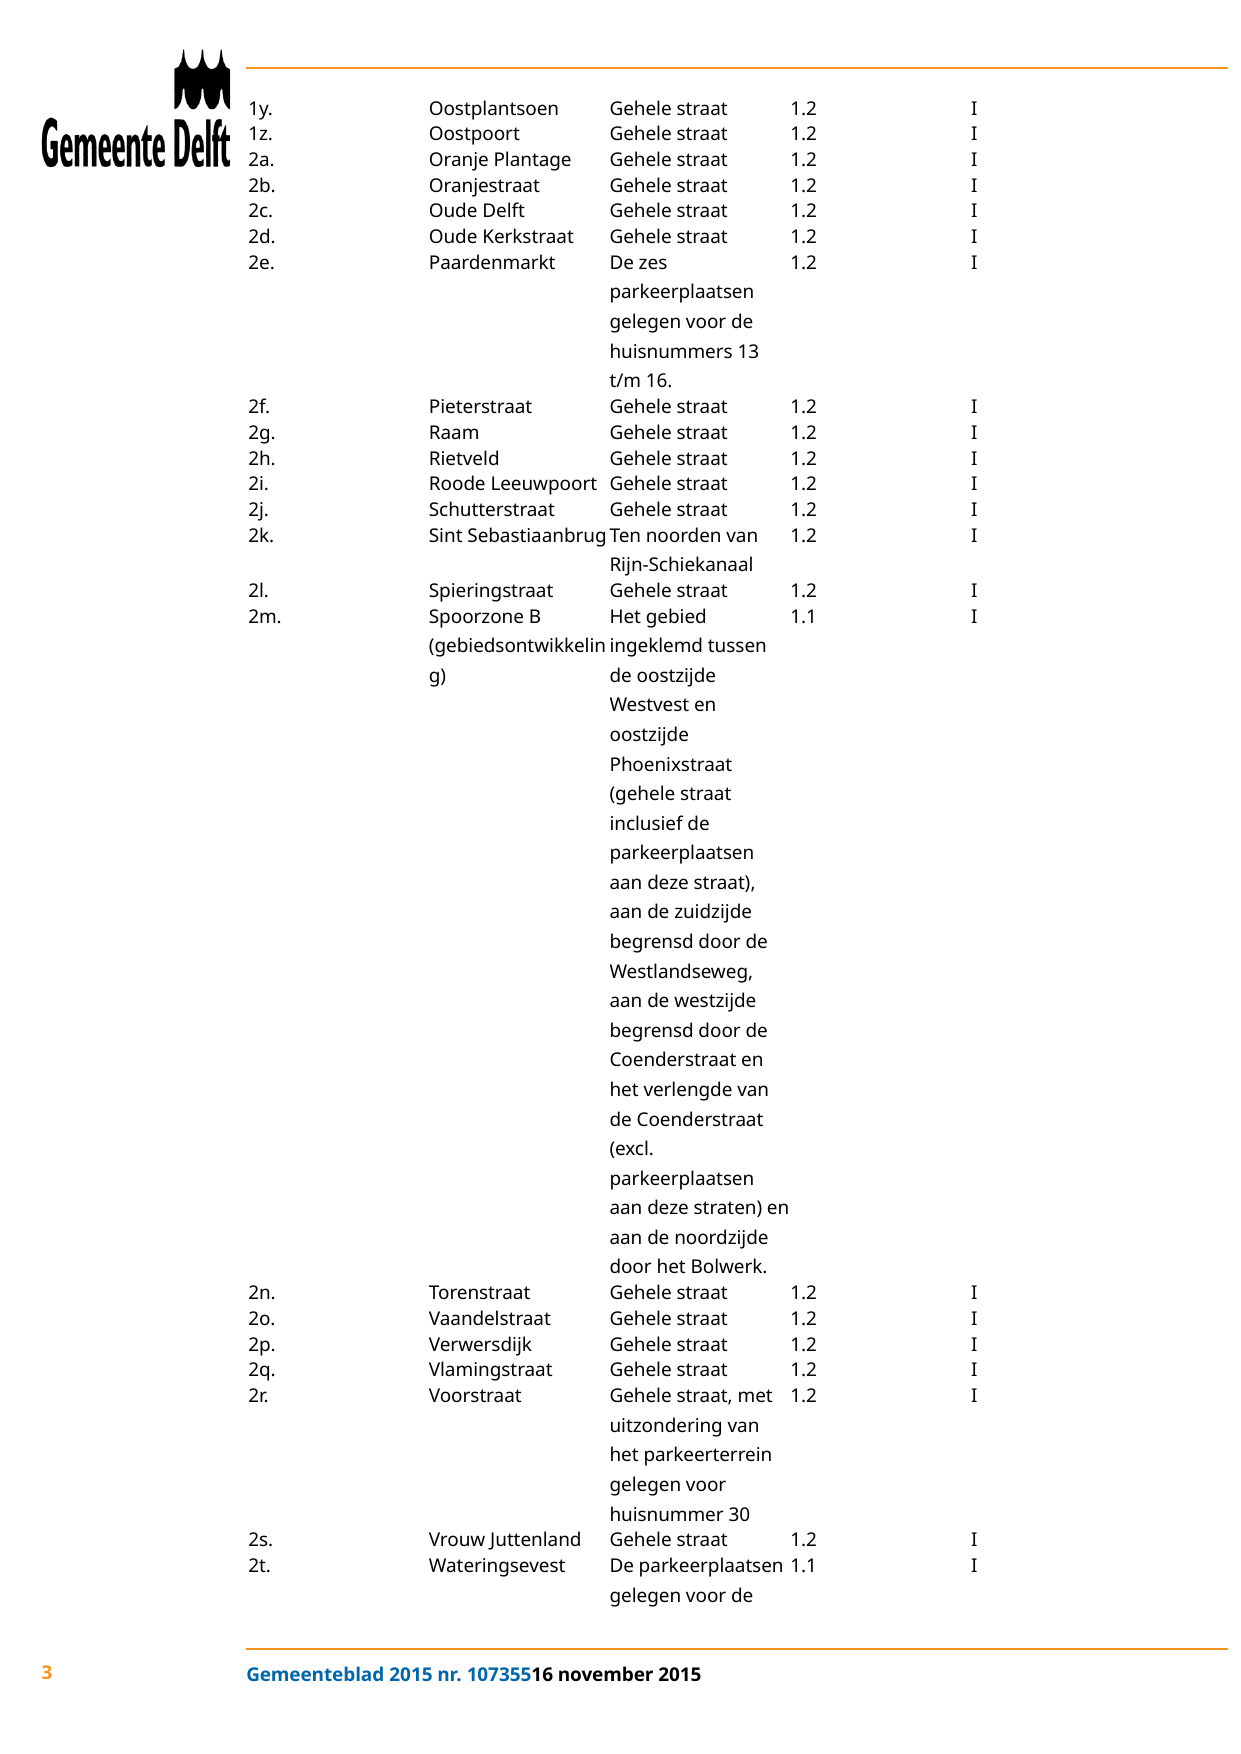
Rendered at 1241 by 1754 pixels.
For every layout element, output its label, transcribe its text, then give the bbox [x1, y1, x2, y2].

table_cell Gehele straat [609, 419, 790, 445]
table_cell Het gebied ingeklemd tussen de oostzijde Westvest en oostzijde Phoenixstraat (gehele straat inclusief de parkeerplaatsen aan deze straat), aan de zuidzijde begrensd door de Westlandseweg, aan de westzijde begrensd door de Coenderstraat en het verlengde van de Coenderstraat (excl. parkeerplaatsen aan deze straten) en aan de noordzijde door het Bolwerk. [609, 603, 790, 1279]
table_cell 1.2 [790, 249, 971, 393]
table_cell 2o. [248, 1305, 429, 1331]
table_cell 2m. [248, 603, 429, 1279]
table_cell I [971, 1526, 1152, 1552]
table_cell I [971, 95, 1152, 121]
table_cell I [971, 249, 1152, 393]
table_cell 1.2 [790, 1280, 971, 1305]
table_cell De parkeerplaatsen gelegen voor de [609, 1552, 790, 1607]
table_cell 1.1 [790, 603, 971, 1279]
table_cell Spoorzone B (gebiedsontwikkeling) [429, 603, 609, 1279]
table_cell Gehele straat, met uitzondering van het parkeerterrein gelegen voor huisnummer 30 [609, 1383, 790, 1526]
table_cell Paardenmarkt [429, 249, 609, 393]
table_cell Sint Sebastiaanbrug [429, 522, 609, 577]
table_cell Vaandelstraat [429, 1305, 609, 1331]
table_cell I [971, 1383, 1152, 1526]
table_cell Oude Delft [429, 198, 609, 223]
table_cell Oranjestraat [429, 172, 609, 198]
table_cell De zes parkeerplaatsen gelegen voor de huisnummers 13 t/m 16. [609, 249, 790, 393]
table_cell 1.1 [790, 1552, 971, 1607]
table_cell Spieringstraat [429, 577, 609, 603]
table_cell 1.2 [790, 522, 971, 577]
table_cell I [971, 172, 1152, 198]
table_cell Verwersdijk [429, 1331, 609, 1357]
table_cell I [971, 1331, 1152, 1357]
table_cell 2s. [248, 1526, 429, 1552]
table_cell Gehele straat [609, 172, 790, 198]
table_cell I [971, 603, 1152, 1279]
table_cell Ten noorden van Rijn-Schiekanaal [609, 522, 790, 577]
table_cell I [971, 121, 1152, 146]
table_cell 1.2 [790, 172, 971, 198]
table_cell Gehele straat [609, 496, 790, 522]
table_cell I [971, 419, 1152, 445]
table_cell 1.2 [790, 470, 971, 496]
table_cell I [971, 577, 1152, 603]
table_cell 2a. [248, 146, 429, 172]
table_cell Oude Kerkstraat [429, 224, 609, 249]
table_cell Wateringsevest [429, 1552, 609, 1607]
table_cell 2h. [248, 445, 429, 470]
table_cell 1.2 [790, 1305, 971, 1331]
table_cell Torenstraat [429, 1280, 609, 1305]
table_cell Raam [429, 419, 609, 445]
table_cell Gehele straat [609, 1331, 790, 1357]
table_cell 1.2 [790, 1526, 971, 1552]
table_cell 1z. [248, 121, 429, 146]
table_cell I [971, 470, 1152, 496]
table_cell 1.2 [790, 224, 971, 249]
table_cell Gehele straat [609, 1305, 790, 1331]
table_cell I [971, 445, 1152, 470]
table_cell Pieterstraat [429, 393, 609, 419]
table_cell 2k. [248, 522, 429, 577]
table_cell I [971, 393, 1152, 419]
table_cell I [971, 522, 1152, 577]
table_cell Gehele straat [609, 470, 790, 496]
table_cell 1.2 [790, 121, 971, 146]
table_cell I [971, 224, 1152, 249]
table_cell Gehele straat [609, 393, 790, 419]
table_cell 1.2 [790, 95, 971, 121]
table_cell Oranje Plantage [429, 146, 609, 172]
table_cell 2p. [248, 1331, 429, 1357]
table_cell 1.2 [790, 1383, 971, 1526]
table_cell 1.2 [790, 198, 971, 223]
table_cell 2d. [248, 224, 429, 249]
table_cell Gehele straat [609, 1357, 790, 1382]
table_cell 2t. [248, 1552, 429, 1607]
table_cell Gehele straat [609, 224, 790, 249]
table_cell 2r. [248, 1383, 429, 1526]
table_cell Gehele straat [609, 1280, 790, 1305]
table_cell Oostplantsoen [429, 95, 609, 121]
table_cell 2b. [248, 172, 429, 198]
table_cell Gehele straat [609, 198, 790, 223]
table_cell Oostpoort [429, 121, 609, 146]
table_cell 2e. [248, 249, 429, 393]
table_cell I [971, 146, 1152, 172]
table_cell 1.2 [790, 445, 971, 470]
table_cell Vlamingstraat [429, 1357, 609, 1382]
table_cell Gehele straat [609, 1526, 790, 1552]
table_cell Gehele straat [609, 445, 790, 470]
table_cell 2j. [248, 496, 429, 522]
table_cell Rietveld [429, 445, 609, 470]
table_cell 1.2 [790, 419, 971, 445]
table_cell 1.2 [790, 577, 971, 603]
table_cell Gehele straat [609, 95, 790, 121]
table_cell 1.2 [790, 496, 971, 522]
table_cell I [971, 1552, 1152, 1607]
table_cell 2g. [248, 419, 429, 445]
table_cell 2l. [248, 577, 429, 603]
table_cell 2q. [248, 1357, 429, 1382]
table_cell Vrouw Juttenland [429, 1526, 609, 1552]
table_cell Gehele straat [609, 121, 790, 146]
table_cell 1.2 [790, 1331, 971, 1357]
table_cell Roode Leeuwpoort [429, 470, 609, 496]
table_cell I [971, 198, 1152, 223]
table_cell 1y. [248, 95, 429, 121]
table_cell Voorstraat [429, 1383, 609, 1526]
picture [41, 47, 231, 172]
table_cell 1.2 [790, 146, 971, 172]
table_cell Schutterstraat [429, 496, 609, 522]
table_cell I [971, 496, 1152, 522]
table_cell 2n. [248, 1280, 429, 1305]
table_cell 2f. [248, 393, 429, 419]
table_cell Gehele straat [609, 146, 790, 172]
table_cell 1.2 [790, 393, 971, 419]
table_cell I [971, 1280, 1152, 1305]
table_cell 2c. [248, 198, 429, 223]
table_cell I [971, 1357, 1152, 1382]
table_cell I [971, 1305, 1152, 1331]
table_cell Gehele straat [609, 577, 790, 603]
table_cell 2i. [248, 470, 429, 496]
table_cell 1.2 [790, 1357, 971, 1382]
